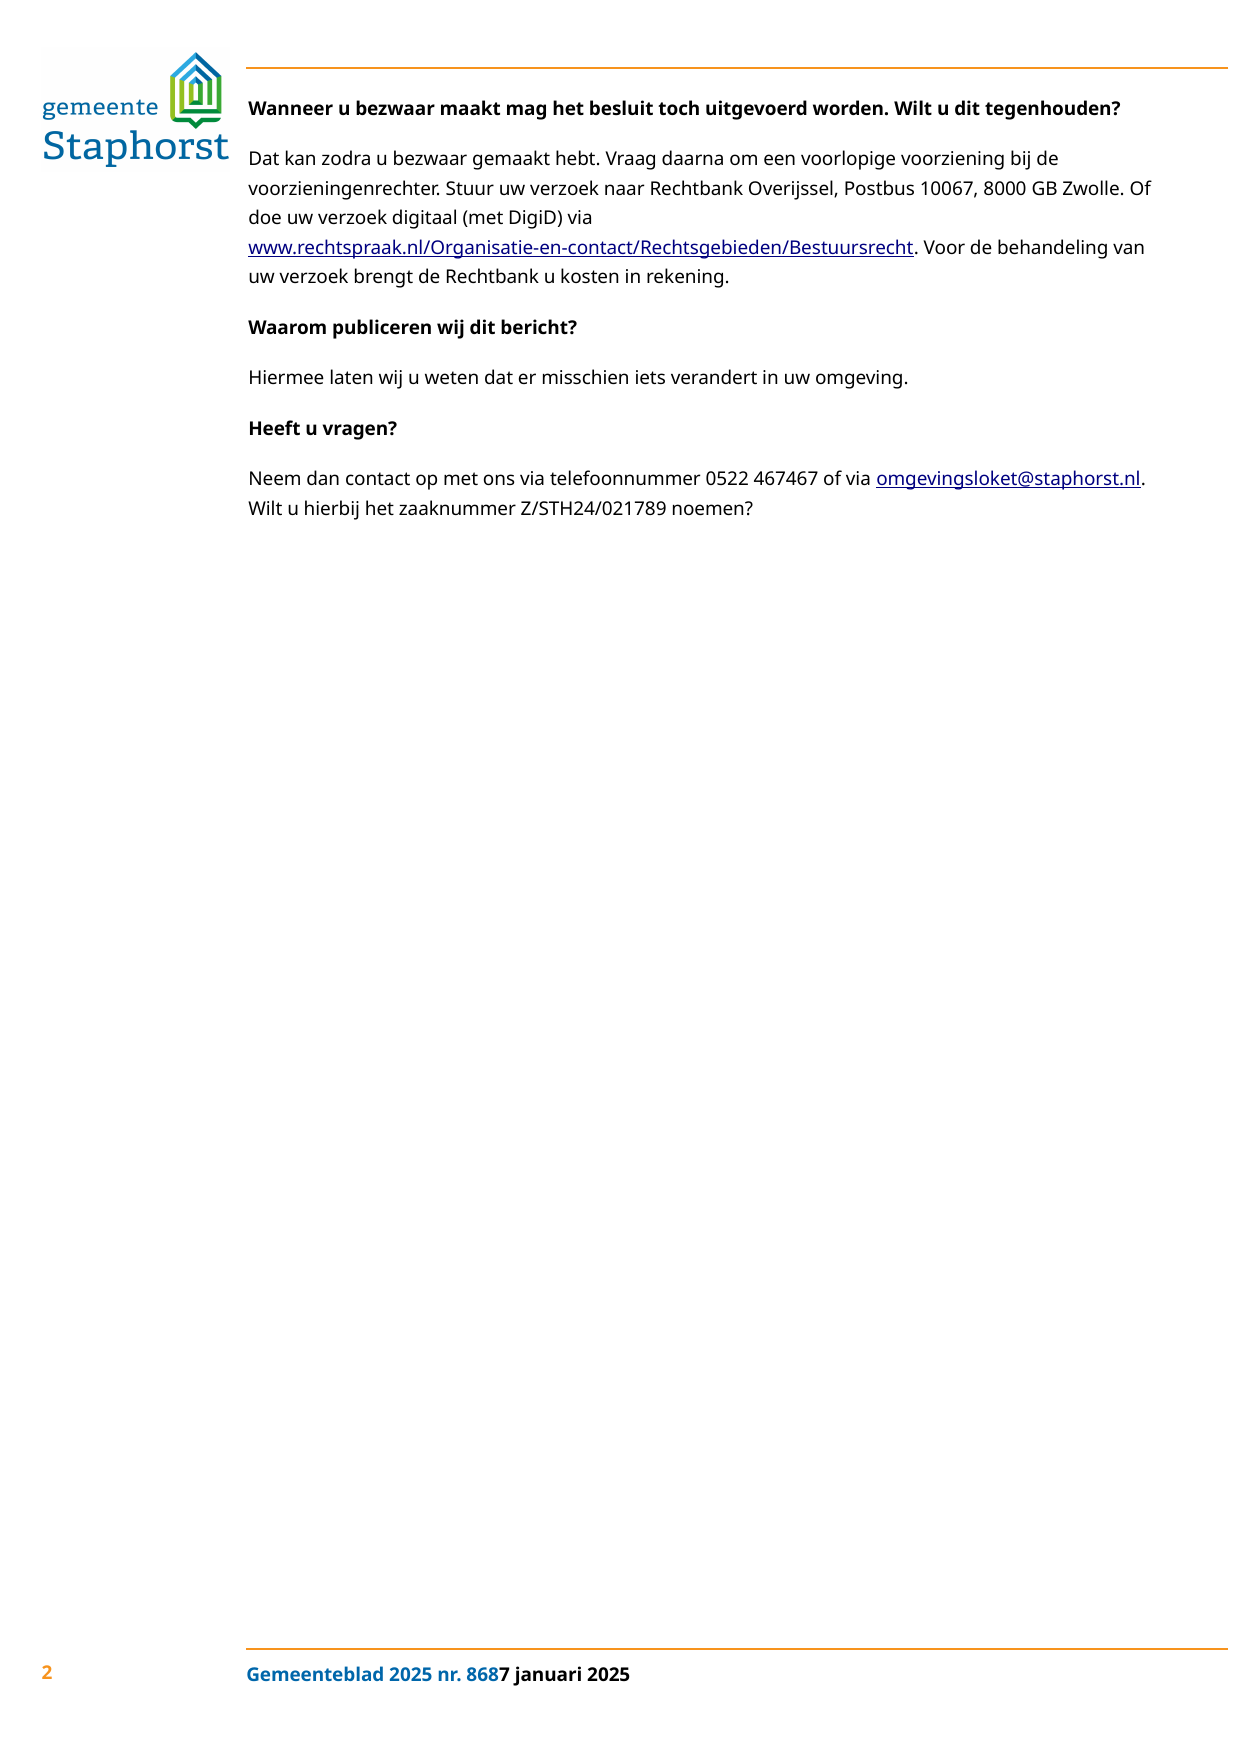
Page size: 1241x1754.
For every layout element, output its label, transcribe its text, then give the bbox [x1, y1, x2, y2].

text Dat kan zodra u bezwaar gemaakt hebt. Vraag daarna om een voorlopige voorziening bij de voorzieningenrechter. Stuur uw verzoek naar Rechtbank Overijssel, Postbus 10067, 8000 GB Zwolle. Of doe uw verzoek digitaal (met DigiD) via www.rechtspraak.nl/Organisatie-en-contact/Rechtsgebieden/Bestuursrecht. Voor de behandeling van uw verzoek brengt de Rechtbank u kosten in rekening. [248, 145, 1152, 289]
picture [41, 47, 231, 172]
text Waarom publiceren wij dit bericht? [248, 314, 1152, 340]
text Hiermee laten wij u weten dat er misschien iets verandert in uw omgeving. [248, 364, 1152, 390]
text Wanneer u bezwaar maakt mag het besluit toch uitgevoerd worden. Wilt u dit tegenhouden? [248, 95, 1152, 121]
text Heeft u vragen? [248, 415, 1152, 441]
text Neem dan contact op met ons via telefoonnummer 0522 467467 of via omgevingsloket@staphorst.nl. Wilt u hierbij het zaaknummer Z/STH24/021789 noemen? [248, 465, 1152, 521]
